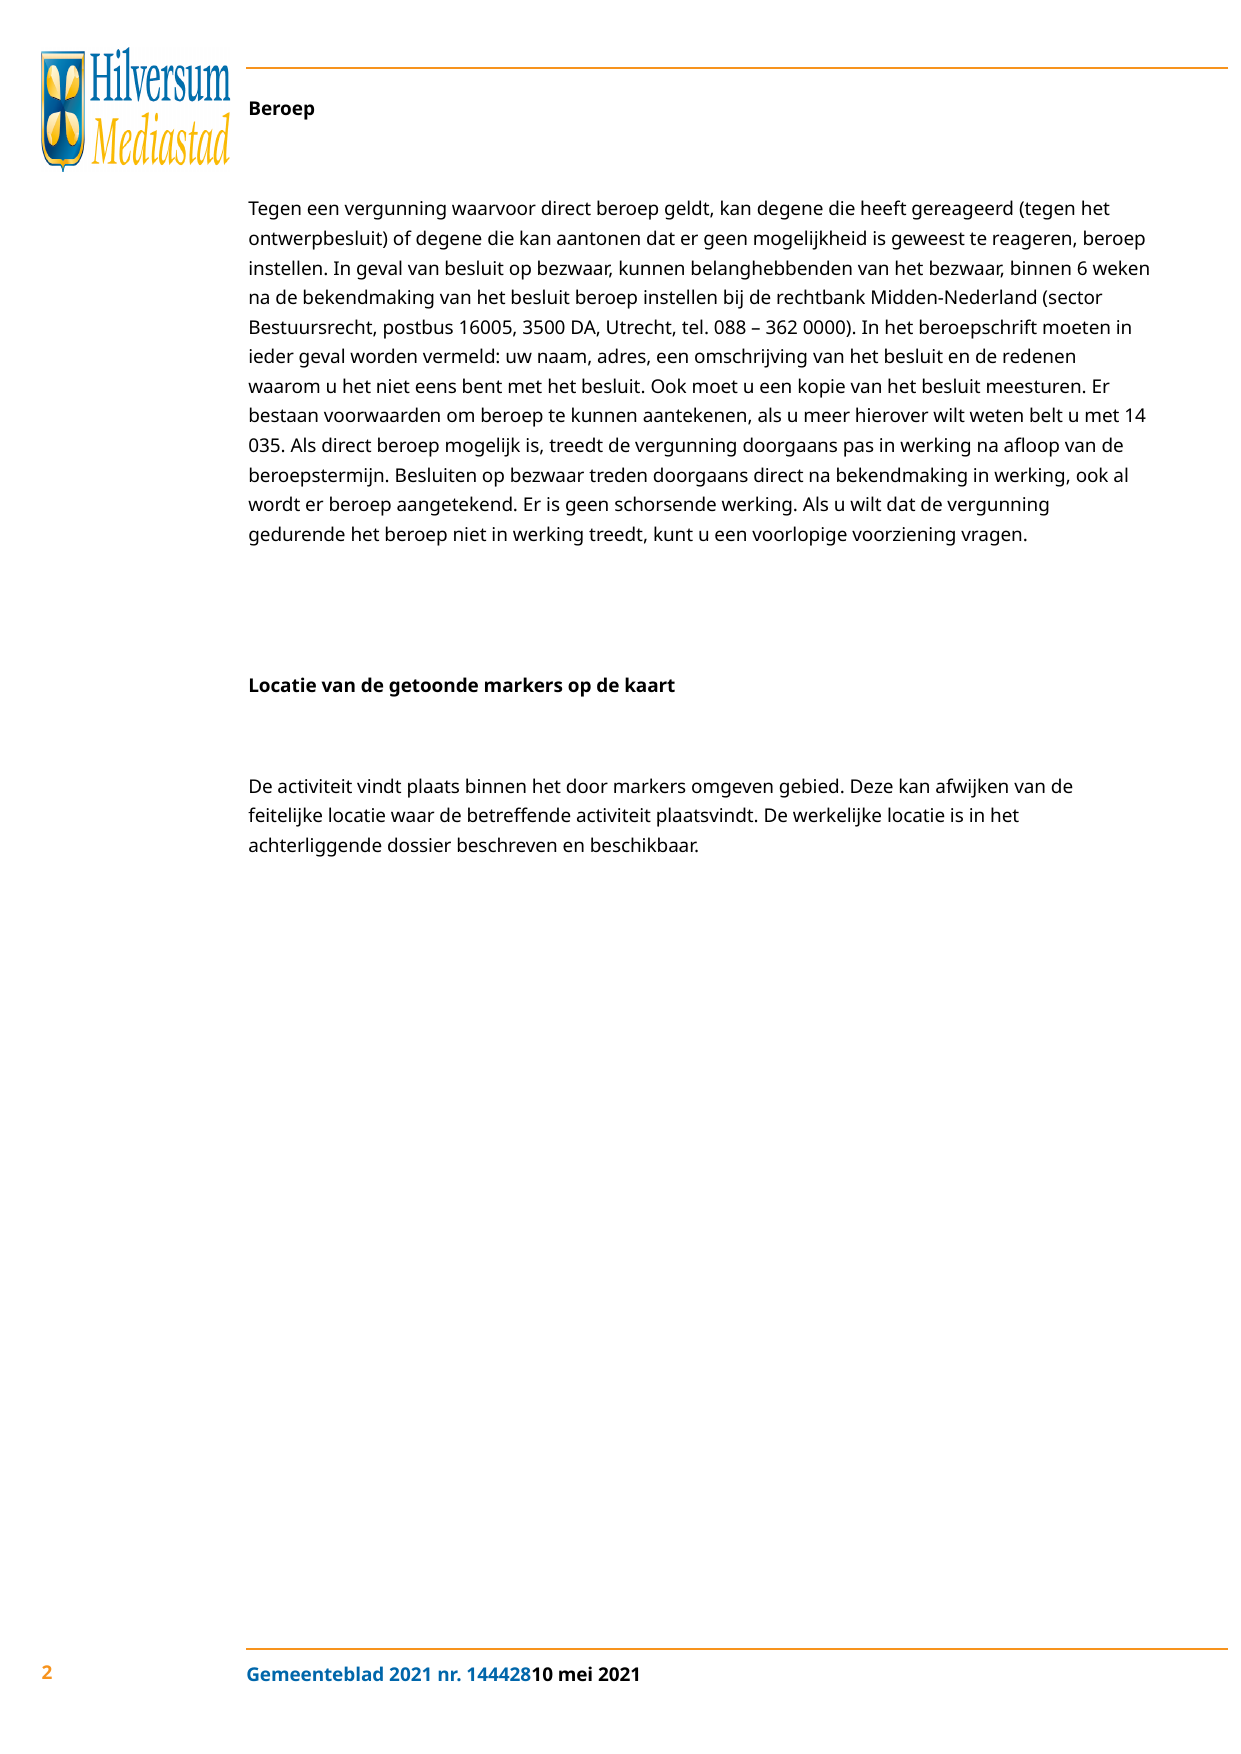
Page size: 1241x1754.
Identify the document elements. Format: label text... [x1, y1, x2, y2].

text De activiteit vindt plaats binnen het door markers omgeven gebied. Deze kan afwijken van de feitelijke locatie waar de betreffende activiteit plaatsvindt. De werkelijke locatie is in het achterliggende dossier beschreven en beschikbaar. [248, 773, 1152, 858]
text Tegen een vergunning waarvoor direct beroep geldt, kan degene die heeft gereageerd (tegen het ontwerpbesluit) of degene die kan aantonen dat er geen mogelijkheid is geweest te reageren, beroep instellen. In geval van besluit op bezwaar, kunnen belanghebbenden van het bezwaar, binnen 6 weken na de bekendmaking van het besluit beroep instellen bij de rechtbank Midden-Nederland (sector Bestuursrecht, postbus 16005, 3500 DA, Utrecht, tel. 088 – 362 0000). In het beroepschrift moeten in ieder geval worden vermeld: uw naam, adres, een omschrijving van het besluit en de redenen waarom u het niet eens bent met het besluit. Ook moet u een kopie van het besluit meesturen. Er bestaan voorwaarden om beroep te kunnen aantekenen, als u meer hierover wilt weten belt u met 14 035. Als direct beroep mogelijk is, treedt de vergunning doorgaans pas in werking na afloop van de beroepstermijn. Besluiten op bezwaar treden doorgaans direct na bekendmaking in werking, ook al wordt er beroep aangetekend. Er is geen schorsende werking. Als u wilt dat de vergunning gedurende het beroep niet in werking treedt, kunt u een voorlopige voorziening vragen. [248, 196, 1152, 547]
text Beroep [248, 95, 1152, 121]
picture [41, 47, 231, 172]
text Locatie van de getoonde markers op de kaart [248, 672, 1152, 698]
